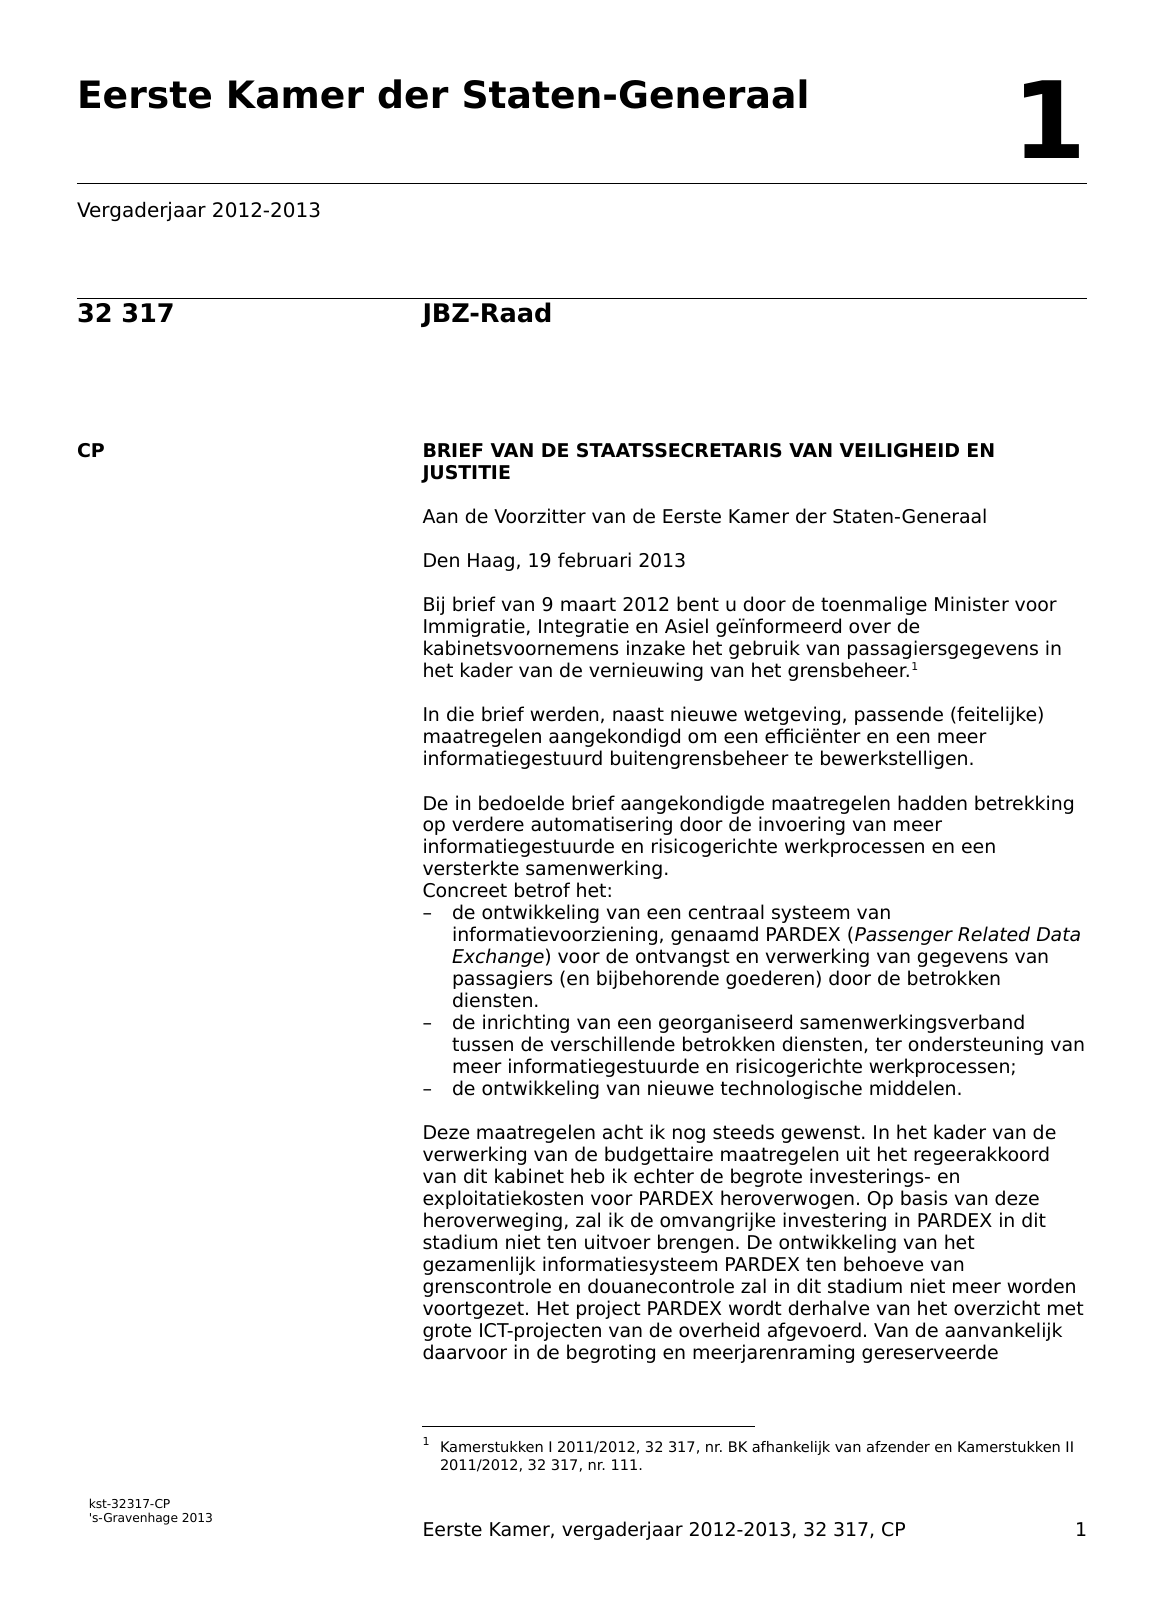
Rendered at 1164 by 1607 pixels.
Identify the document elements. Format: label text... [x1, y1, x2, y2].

subtitle 32 317 JBZ-Raad [77, 299, 1087, 329]
table_cell Vergaderjaar 2012-2013 [77, 184, 1087, 298]
text In die brief werden, naast nieuwe wetgeving, passende (feitelijke) maatregelen aangekondigd om een efficiënter en een meer informatiegestuurd buitengrensbeheer te bewerkstelligen. [422, 704, 1087, 770]
text 's-Gravenhage 2013 [88, 1511, 323, 1525]
text Kamerstukken I 2011/2012, 32 317, nr. BK afhankelijk van afzender en Kamerstukken II 2011/2012, 32 317, nr. 111. [422, 1435, 1087, 1474]
text Aan de Voorzitter van de Eerste Kamer der Staten-Generaal [422, 506, 1087, 528]
text – de ontwikkeling van een centraal systeem van informatievoorziening, genaamd PARDEX (Passenger Related Data Exchange) voor de ontvangst en verwerking van gegevens van passagiers (en bijbehorende goederen) door de betrokken diensten. [422, 902, 1087, 1012]
table_header Eerste Kamer der Staten-Generaal [77, 59, 886, 183]
text Deze maatregelen acht ik nog steeds gewenst. In het kader van de verwerking van de budgettaire maatregelen uit het regeerakkoord van dit kabinet heb ik echter de begrote investerings- en exploitatiekosten voor PARDEX heroverwogen. Op basis van deze heroverweging, zal ik de omvangrijke investering in PARDEX in dit stadium niet ten uitvoer brengen. De ontwikkeling van het gezamenlijk informatiesysteem PARDEX ten behoeve van grenscontrole en douanecontrole zal in dit stadium niet meer worden voortgezet. Het project PARDEX wordt derhalve van het overzicht met grote ICT-projecten van de overheid afgevoerd. Van de aanvankelijk daarvoor in de begroting en meerjarenraming gereserveerde [422, 1122, 1087, 1364]
text – de inrichting van een georganiseerd samenwerkingsverband tussen de verschillende betrokken diensten, ter ondersteuning van meer informatiegestuurde en risicogerichte werkprocessen; [422, 1012, 1087, 1078]
table_header 1 [886, 59, 1087, 183]
text Bij brief van 9 maart 2012 bent u door de toenmalige Minister voor Immigratie, Integratie en Asiel geïnformeerd over de kabinetsvoornemens inzake het gebruik van passagiersgegevens in het kader van de vernieuwing van het grensbeheer. [422, 594, 1087, 682]
subtitle CP BRIEF VAN DE STAATSSECRETARIS VAN VEILIGHEID EN JUSTITIE [77, 440, 1087, 484]
text – de ontwikkeling van nieuwe technologische middelen. [422, 1078, 1087, 1100]
text kst-32317-CP [88, 1497, 323, 1511]
text Concreet betrof het: [422, 880, 1087, 902]
text De in bedoelde brief aangekondigde maatregelen hadden betrekking op verdere automatisering door de invoering van meer informatiegestuurde en risicogerichte werkprocessen en een versterkte samenwerking. [422, 792, 1087, 880]
text Den Haag, 19 februari 2013 [422, 550, 1087, 572]
